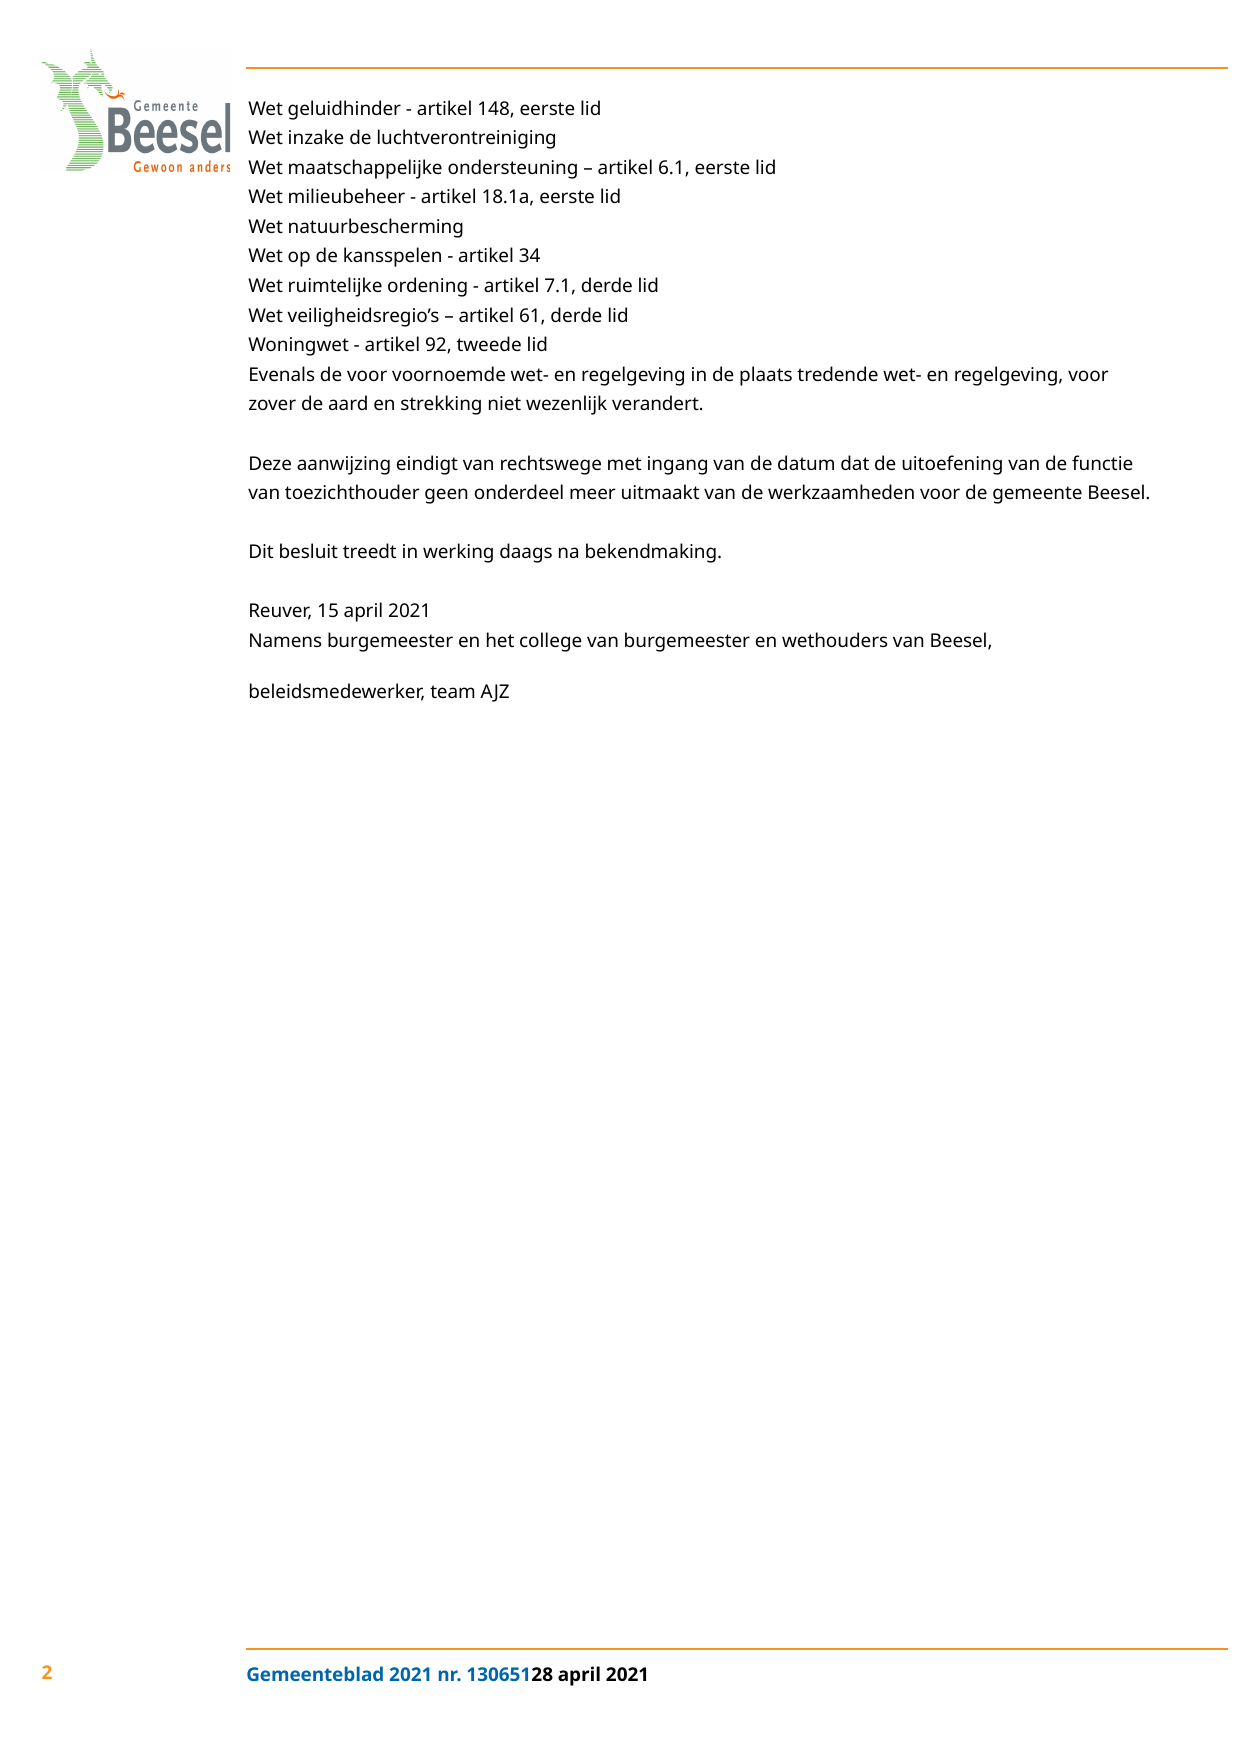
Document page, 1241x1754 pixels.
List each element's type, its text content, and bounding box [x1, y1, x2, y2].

text Wet ruimtelijke ordening - artikel 7.1, derde lid [248, 272, 1152, 298]
picture [41, 47, 231, 172]
text Wet veiligheidsregio’s – artikel 61, derde lid [248, 302, 1152, 328]
text Reuver, 15 april 2021 [248, 598, 1152, 623]
text Deze aanwijzing eindigt van rechtswege met ingang van de datum dat de uitoefening van de functie van toezichthouder geen onderdeel meer uitmaakt van de werkzaamheden voor de gemeente Beesel. [248, 450, 1152, 505]
text Wet inzake de luchtverontreiniging [248, 124, 1152, 150]
text Dit besluit treedt in werking daags na bekendmaking. [248, 538, 1152, 564]
text Wet maatschappelijke ondersteuning – artikel 6.1, eerste lid [248, 154, 1152, 180]
text Wet op de kansspelen - artikel 34 [248, 243, 1152, 268]
text Woningwet - artikel 92, tweede lid [248, 331, 1152, 357]
text beleidsmedewerker, team AJZ [248, 679, 1152, 704]
text Evenals de voor voornoemde wet- en regelgeving in de plaats tredende wet- en regelgeving, voor zover de aard en strekking niet wezenlijk verandert. [248, 361, 1152, 416]
text Namens burgemeester en het college van burgemeester en wethouders van Beesel, [248, 627, 1152, 653]
text Wet natuurbescherming [248, 213, 1152, 239]
text Wet geluidhinder - artikel 148, eerste lid [248, 95, 1152, 121]
text Wet milieubeheer - artikel 18.1a, eerste lid [248, 183, 1152, 209]
